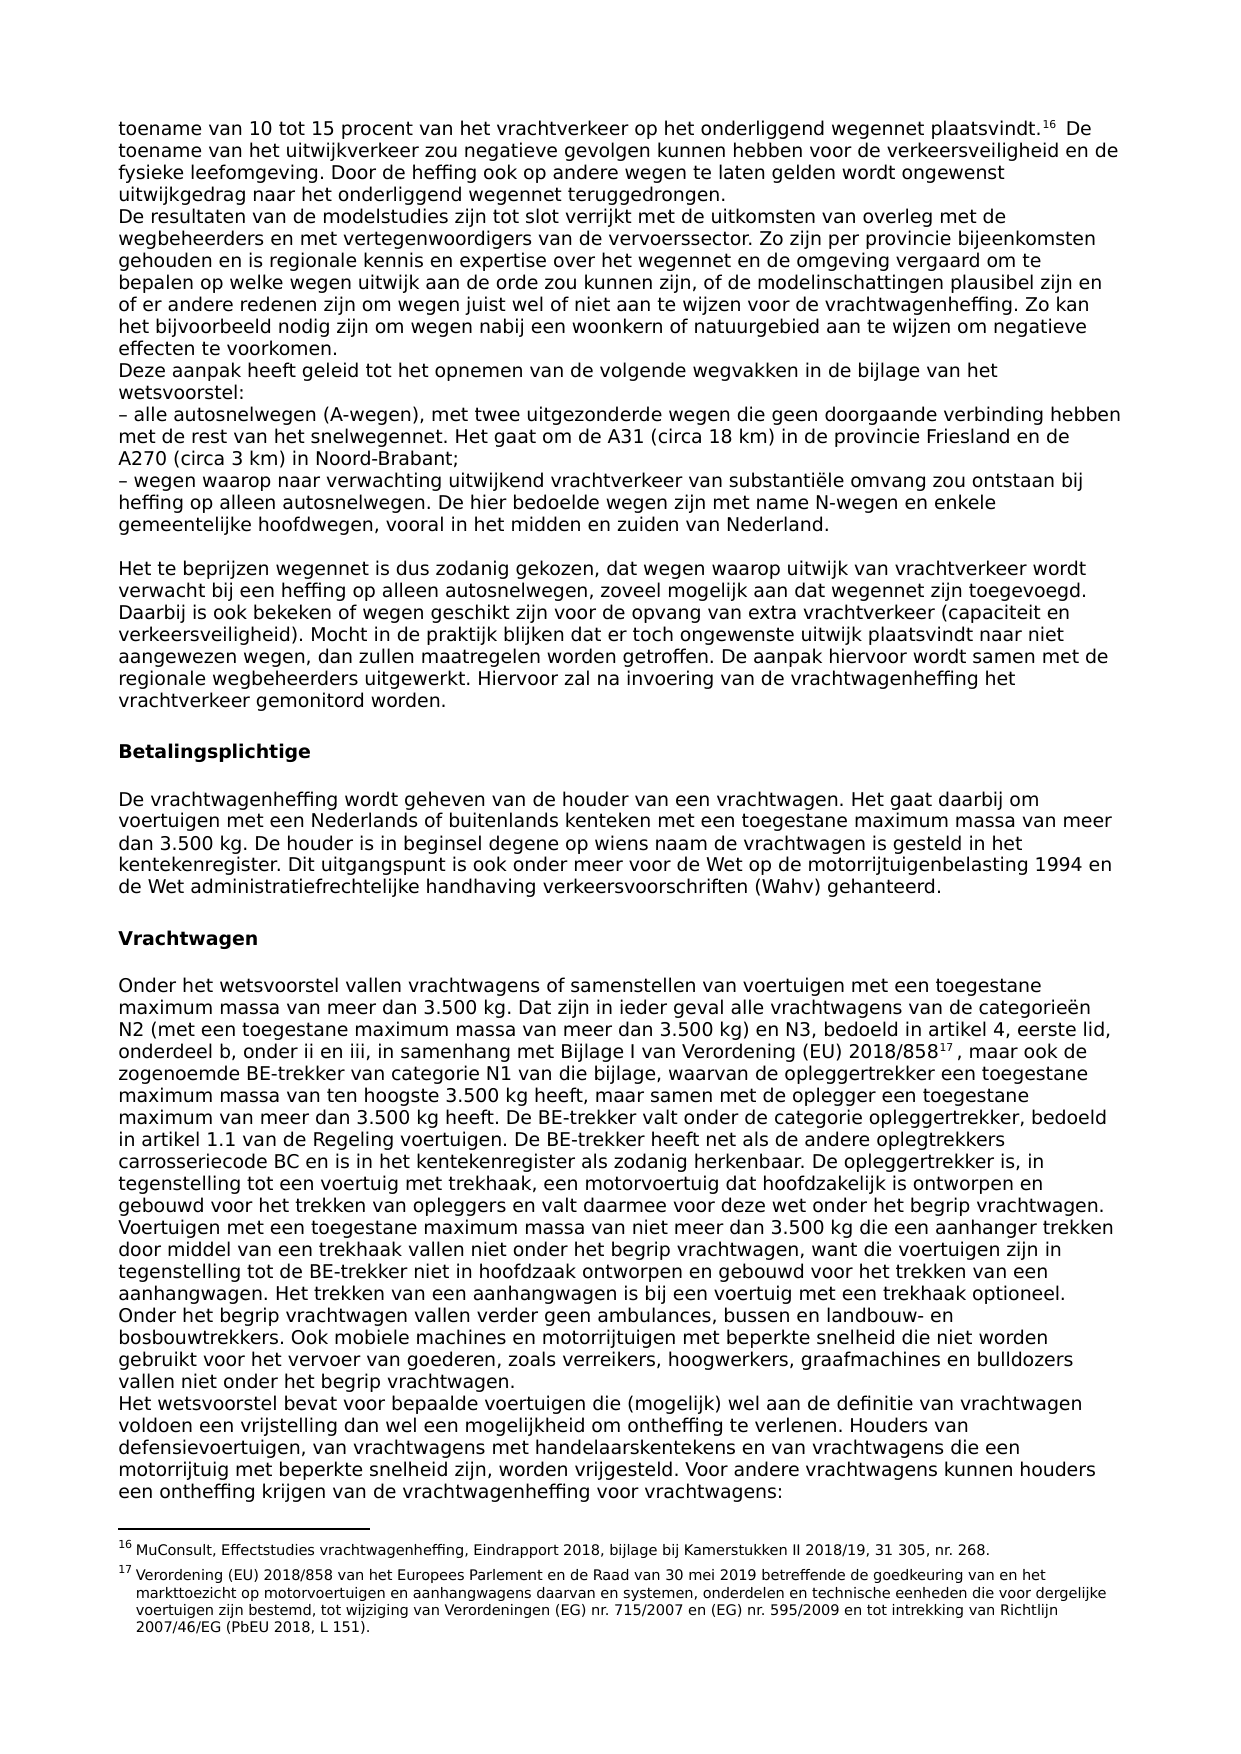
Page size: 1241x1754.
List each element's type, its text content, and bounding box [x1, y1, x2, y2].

text toename van 10 tot 15 procent van het vrachtverkeer op het onderliggend wegennet plaatsvindt. De toename van het uitwijkverkeer zou negatieve gevolgen kunnen hebben voor de verkeersveiligheid en de fysieke leefomgeving. Door de heffing ook op andere wegen te laten gelden wordt ongewenst uitwijkgedrag naar het onderliggend wegennet teruggedrongen. [118, 118, 1122, 206]
text Voertuigen met een toegestane maximum massa van niet meer dan 3.500 kg die een aanhanger trekken door middel van een trekhaak vallen niet onder het begrip vrachtwagen, want die voertuigen zijn in tegenstelling tot de BE-trekker niet in hoofdzaak ontworpen en gebouwd voor het trekken van een aanhangwagen. Het trekken van een aanhangwagen is bij een voertuig met een trekhaak optioneel. [118, 1217, 1122, 1305]
text Onder het begrip vrachtwagen vallen verder geen ambulances, bussen en landbouw- en bosbouwtrekkers. Ook mobiele machines en motorrijtuigen met beperkte snelheid die niet worden gebruikt voor het vervoer van goederen, zoals verreikers, hoogwerkers, graafmachines en bulldozers vallen niet onder het begrip vrachtwagen. [118, 1305, 1122, 1393]
text De resultaten van de modelstudies zijn tot slot verrijkt met de uitkomsten van overleg met de wegbeheerders en met vertegenwoordigers van de vervoerssector. Zo zijn per provincie bijeenkomsten gehouden en is regionale kennis en expertise over het wegennet en de omgeving vergaard om te bepalen op welke wegen uitwijk aan de orde zou kunnen zijn, of de modelinschattingen plausibel zijn en of er andere redenen zijn om wegen juist wel of niet aan te wijzen voor de vrachtwagenheffing. Zo kan het bijvoorbeeld nodig zijn om wegen nabij een woonkern of natuurgebied aan te wijzen om negatieve effecten te voorkomen. [118, 206, 1122, 360]
text Het wetsvoorstel bevat voor bepaalde voertuigen die (mogelijk) wel aan de definitie van vrachtwagen voldoen een vrijstelling dan wel een mogelijkheid om ontheffing te verlenen. Houders van defensievoertuigen, van vrachtwagens met handelaarskentekens en van vrachtwagens die een motorrijtuig met beperkte snelheid zijn, worden vrijgesteld. Voor andere vrachtwagens kunnen houders een ontheffing krijgen van de vrachtwagenheffing voor vrachtwagens: [118, 1393, 1122, 1503]
text Onder het wetsvoorstel vallen vrachtwagens of samenstellen van voertuigen met een toegestane maximum massa van meer dan 3.500 kg. Dat zijn in ieder geval alle vrachtwagens van de categorieën N2 (met een toegestane maximum massa van meer dan 3.500 kg) en N3, bedoeld in artikel 4, eerste lid, onderdeel b, onder ii en iii, in samenhang met Bijlage I van Verordening (EU) 2018/858, maar ook de zogenoemde BE-trekker van categorie N1 van die bijlage, waarvan de opleggertrekker een toegestane maximum massa van ten hoogste 3.500 kg heeft, maar samen met de oplegger een toegestane maximum van meer dan 3.500 kg heeft. De BE-trekker valt onder de categorie opleggertrekker, bedoeld in artikel 1.1 van de Regeling voertuigen. De BE-trekker heeft net als de andere oplegtrekkers carrosseriecode BC en is in het kentekenregister als zodanig herkenbaar. De opleggertrekker is, in tegenstelling tot een voertuig met trekhaak, een motorvoertuig dat hoofdzakelijk is ontworpen en gebouwd voor het trekken van opleggers en valt daarmee voor deze wet onder het begrip vrachtwagen. [118, 975, 1122, 1217]
subtitle Vrachtwagen [118, 928, 1122, 950]
text Deze aanpak heeft geleid tot het opnemen van de volgende wegvakken in de bijlage van het wetsvoorstel: [118, 360, 1122, 404]
text – alle autosnelwegen (A-wegen), met twee uitgezonderde wegen die geen doorgaande verbinding hebben met de rest van het snelwegennet. Het gaat om de A31 (circa 18 km) in de provincie Friesland en de A270 (circa 3 km) in Noord-Brabant; [118, 404, 1122, 470]
text De vrachtwagenheffing wordt geheven van de houder van een vrachtwagen. Het gaat daarbij om voertuigen met een Nederlands of buitenlands kenteken met een toegestane maximum massa van meer dan 3.500 kg. De houder is in beginsel degene op wiens naam de vrachtwagen is gesteld in het kentekenregister. Dit uitgangspunt is ook onder meer voor de Wet op de motorrijtuigenbelasting 1994 en de Wet administratiefrechtelijke handhaving verkeersvoorschriften (Wahv) gehanteerd. [118, 788, 1122, 898]
text Het te beprijzen wegennet is dus zodanig gekozen, dat wegen waarop uitwijk van vrachtverkeer wordt verwacht bij een heffing op alleen autosnelwegen, zoveel mogelijk aan dat wegennet zijn toegevoegd. Daarbij is ook bekeken of wegen geschikt zijn voor de opvang van extra vrachtverkeer (capaciteit en verkeersveiligheid). Mocht in de praktijk blijken dat er toch ongewenste uitwijk plaatsvindt naar niet aangewezen wegen, dan zullen maatregelen worden getroffen. De aanpak hiervoor wordt samen met de regionale wegbeheerders uitgewerkt. Hiervoor zal na invoering van de vrachtwagenheffing het vrachtverkeer gemonitord worden. [118, 558, 1122, 711]
subtitle Betalingsplichtige [118, 741, 1122, 763]
text – wegen waarop naar verwachting uitwijkend vrachtverkeer van substantiële omvang zou ontstaan bij heffing op alleen autosnelwegen. De hier bedoelde wegen zijn met name N-wegen en enkele gemeentelijke hoofdwegen, vooral in het midden en zuiden van Nederland. [118, 470, 1122, 536]
text Verordening (EU) 2018/858 van het Europees Parlement en de Raad van 30 mei 2019 betreffende de goedkeuring van en het markttoezicht op motorvoertuigen en aanhangwagens daarvan en systemen, onderdelen en technische eenheden die voor dergelijke voertuigen zijn bestemd, tot wijziging van Verordeningen (EG) nr. 715/2007 en (EG) nr. 595/2009 en tot intrekking van Richtlijn 2007/46/EG (PbEU 2018, L 151). [118, 1563, 1122, 1636]
text MuConsult, Effectstudies vrachtwagenheffing, Eindrapport 2018, bijlage bij Kamerstukken II 2018/19, 31 305, nr. 268. [118, 1538, 1122, 1560]
